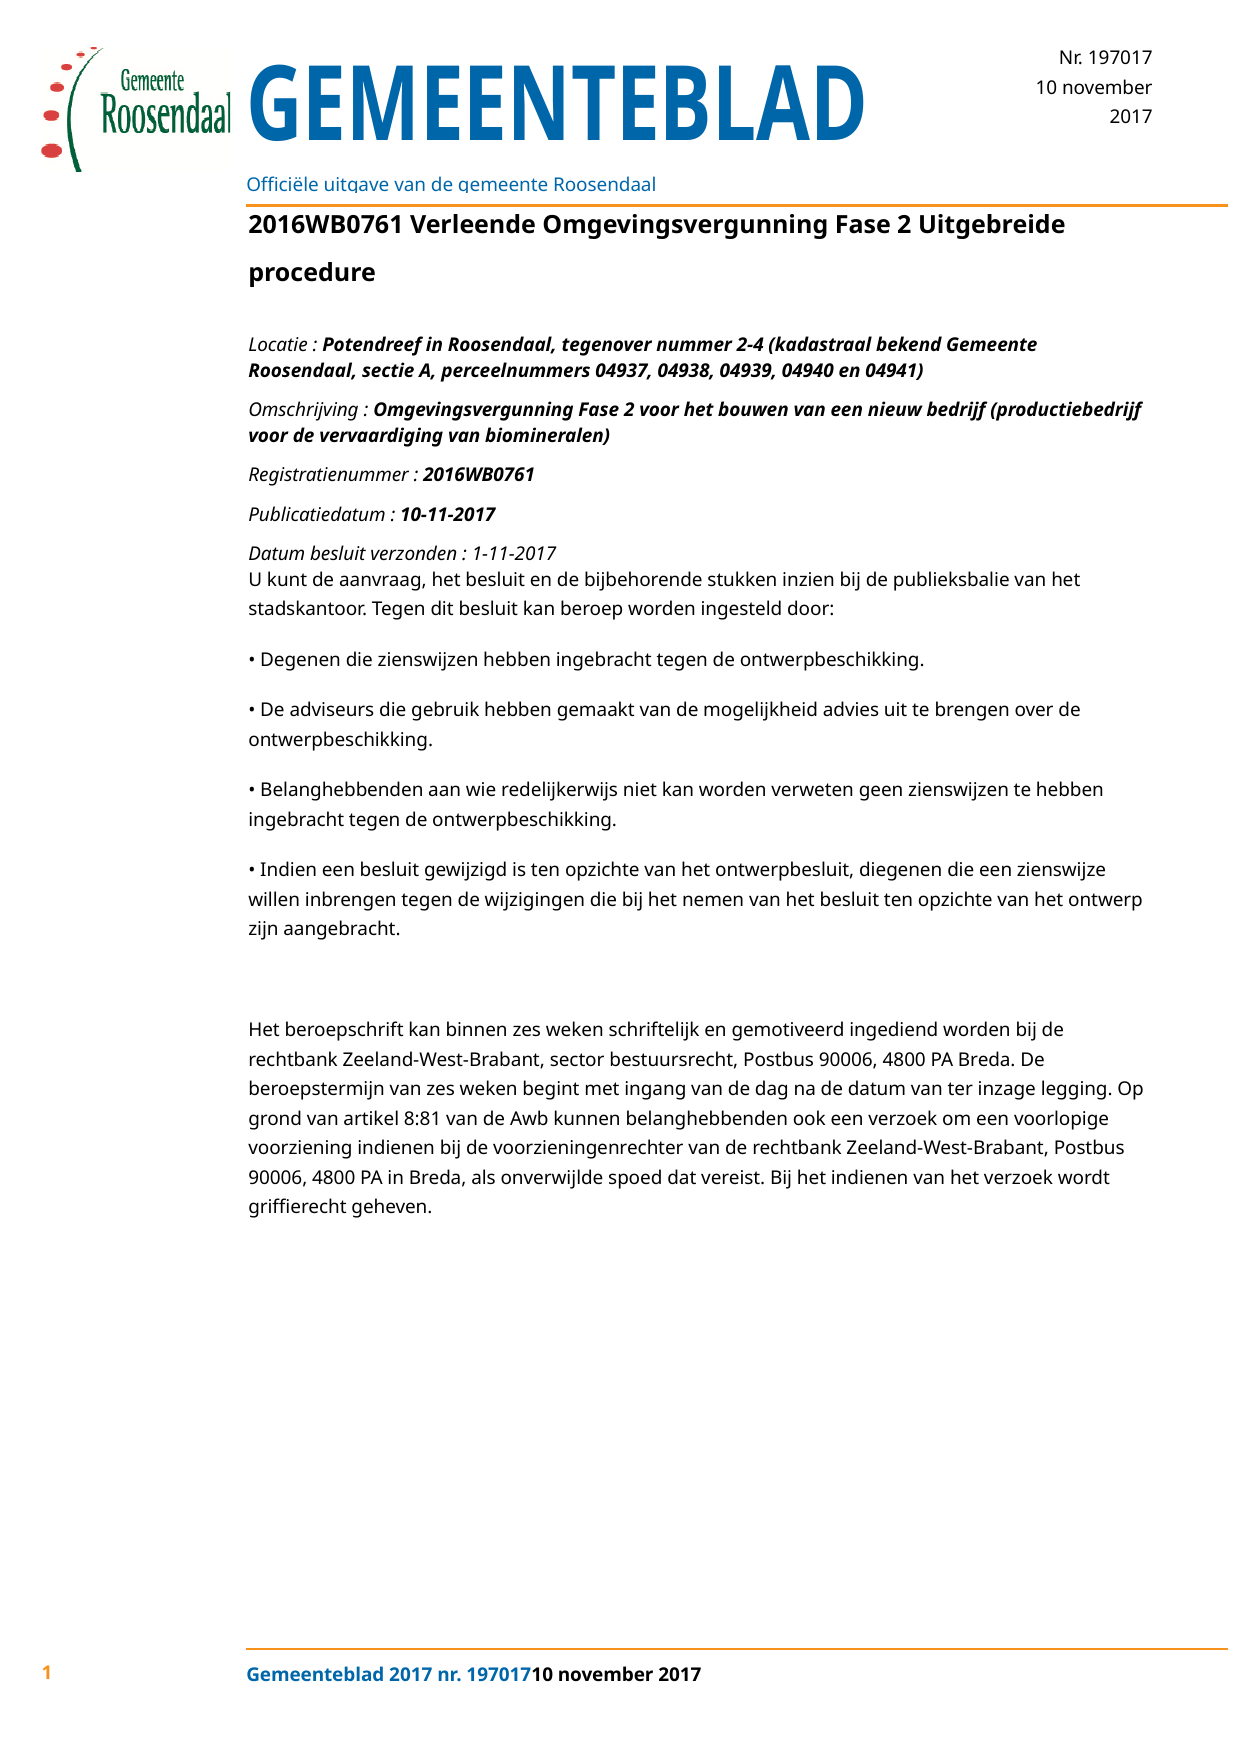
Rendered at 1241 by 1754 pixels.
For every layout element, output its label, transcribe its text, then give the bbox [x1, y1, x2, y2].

text Publicatiedatum : 10-11-2017 [248, 501, 1152, 526]
picture [41, 47, 231, 172]
text U kunt de aanvraag, het besluit en de bijbehorende stukken inzien bij de publieksbalie van het stadskantoor. Tegen dit besluit kan beroep worden ingesteld door: [248, 566, 1152, 621]
text • Belanghebbenden aan wie redelijkerwijs niet kan worden verweten geen zienswijzen te hebben ingebracht tegen de ontwerpbeschikking. [248, 776, 1152, 831]
text • De adviseurs die gebruik hebben gemaakt van de mogelijkheid advies uit te brengen over de ontwerpbeschikking. [248, 696, 1152, 751]
text Locatie : Potendreef in Roosendaal, tegenover nummer 2-4 (kadastraal bekend Gemeente Roosendaal, sectie A, perceelnummers 04937, 04938, 04939, 04940 en 04941) [248, 331, 1152, 383]
text • Indien een besluit gewijzigd is ten opzichte van het ontwerpbesluit, diegenen die een zienswijze willen inbrengen tegen de wijzigingen die bij het nemen van het besluit ten opzichte van het ontwerp zijn aangebracht. [248, 856, 1152, 941]
text Registratienummer : 2016WB0761 [248, 461, 1152, 487]
text 2016WB0761 Verleende Omgevingsvergunning Fase 2 Uitgebreide procedure [248, 207, 1152, 288]
text • Degenen die zienswijzen hebben ingebracht tegen de ontwerpbeschikking. [248, 646, 1152, 671]
text Omschrijving : Omgevingsvergunning Fase 2 voor het bouwen van een nieuw bedrijf (productiebedrijf voor de vervaardiging van biomineralen) [248, 396, 1152, 448]
text Datum besluit verzonden : 1-11-2017 [248, 540, 1152, 566]
text Het beroepschrift kan binnen zes weken schriftelijk en gemotiveerd ingediend worden bij de rechtbank Zeeland-West-Brabant, sector bestuursrecht, Postbus 90006, 4800 PA Breda. De beroepstermijn van zes weken begint met ingang van de dag na de datum van ter inzage legging. Op grond van artikel 8:81 van de Awb kunnen belanghebbenden ook een verzoek om een voorlopige voorziening indienen bij de voorzieningenrechter van de rechtbank Zeeland-West-Brabant, Postbus 90006, 4800 PA in Breda, als onverwijlde spoed dat vereist. Bij het indienen van het verzoek wordt griffierecht geheven. [248, 1016, 1152, 1219]
